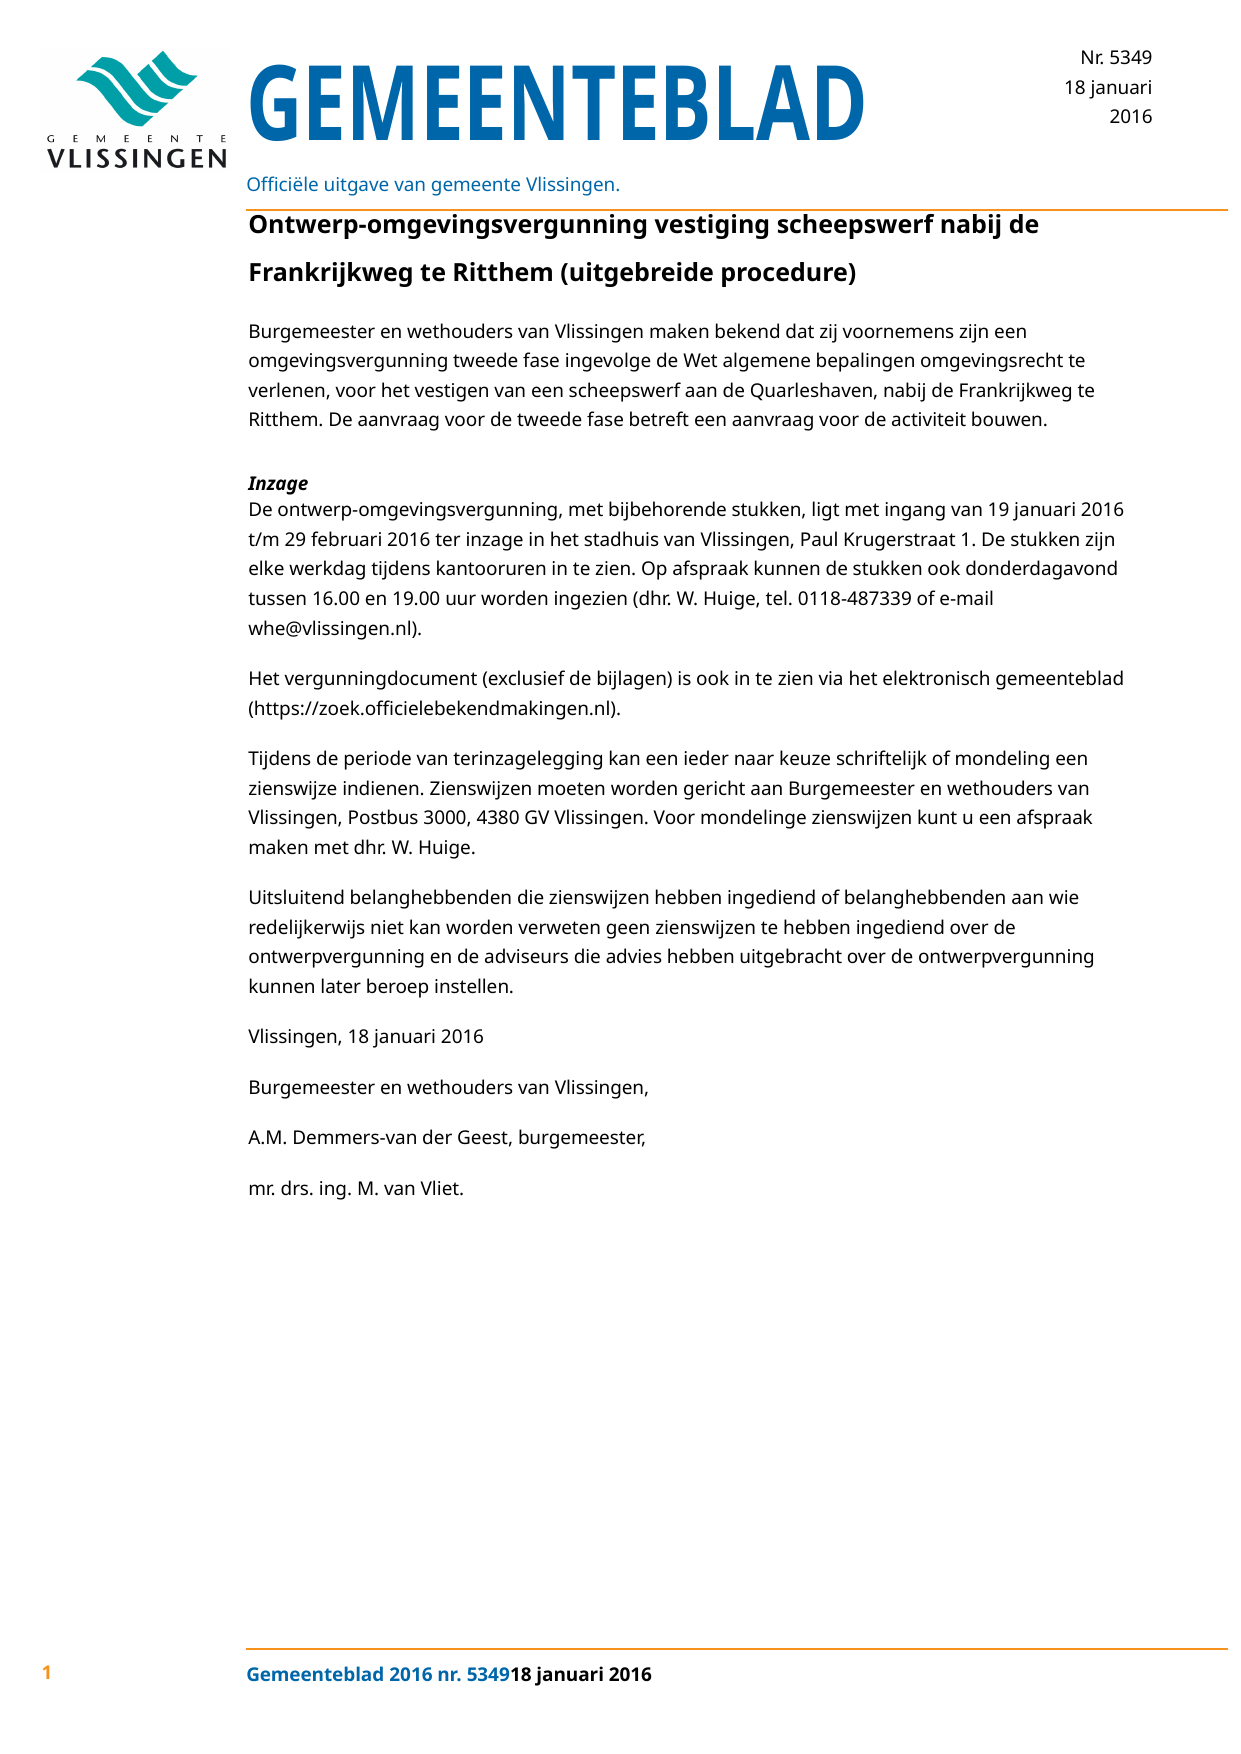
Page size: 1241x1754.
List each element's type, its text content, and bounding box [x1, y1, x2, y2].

text Burgemeester en wethouders van Vlissingen maken bekend dat zij voornemens zijn een omgevingsvergunning tweede fase ingevolge de Wet algemene bepalingen omgevingsrecht te verlenen, voor het vestigen van een scheepswerf aan de Quarleshaven, nabij de Frankrijkweg te Ritthem. De aanvraag voor de tweede fase betreft een aanvraag voor de activiteit bouwen. [248, 318, 1152, 432]
text De ontwerp-omgevingsvergunning, met bijbehorende stukken, ligt met ingang van 19 januari 2016 t/m 29 februari 2016 ter inzage in het stadhuis van Vlissingen, Paul Krugerstraat 1. De stukken zijn elke werkdag tijdens kantooruren in te zien. Op afspraak kunnen de stukken ook donderdagavond tussen 16.00 en 19.00 uur worden ingezien (dhr. W. Huige, tel. 0118-487339 of e-mail whe@vlissingen.nl). [248, 496, 1152, 640]
text Burgemeester en wethouders van Vlissingen, [248, 1074, 1152, 1099]
text Inzage [248, 471, 1152, 496]
picture [41, 47, 231, 172]
text mr. drs. ing. M. van Vliet. [248, 1175, 1152, 1200]
text Ontwerp-omgevingsvergunning vestiging scheepswerf nabij de Frankrijkweg te Ritthem (uitgebreide procedure) [248, 211, 1152, 288]
text Uitsluitend belanghebbenden die zienswijzen hebben ingediend of belanghebbenden aan wie redelijkerwijs niet kan worden verweten geen zienswijzen te hebben ingediend over de ontwerpvergunning en de adviseurs die advies hebben uitgebracht over de ontwerpvergunning kunnen later beroep instellen. [248, 884, 1152, 999]
text Tijdens de periode van terinzagelegging kan een ieder naar keuze schriftelijk of mondeling een zienswijze indienen. Zienswijzen moeten worden gericht aan Burgemeester en wethouders van Vlissingen, Postbus 3000, 4380 GV Vlissingen. Voor mondelinge zienswijzen kunt u een afspraak maken met dhr. W. Huige. [248, 745, 1152, 859]
text Vlissingen, 18 januari 2016 [248, 1023, 1152, 1049]
text A.M. Demmers-van der Geest, burgemeester, [248, 1124, 1152, 1150]
text Het vergunningdocument (exclusief de bijlagen) is ook in te zien via het elektronisch gemeenteblad (https://zoek.officielebekendmakingen.nl). [248, 665, 1152, 720]
